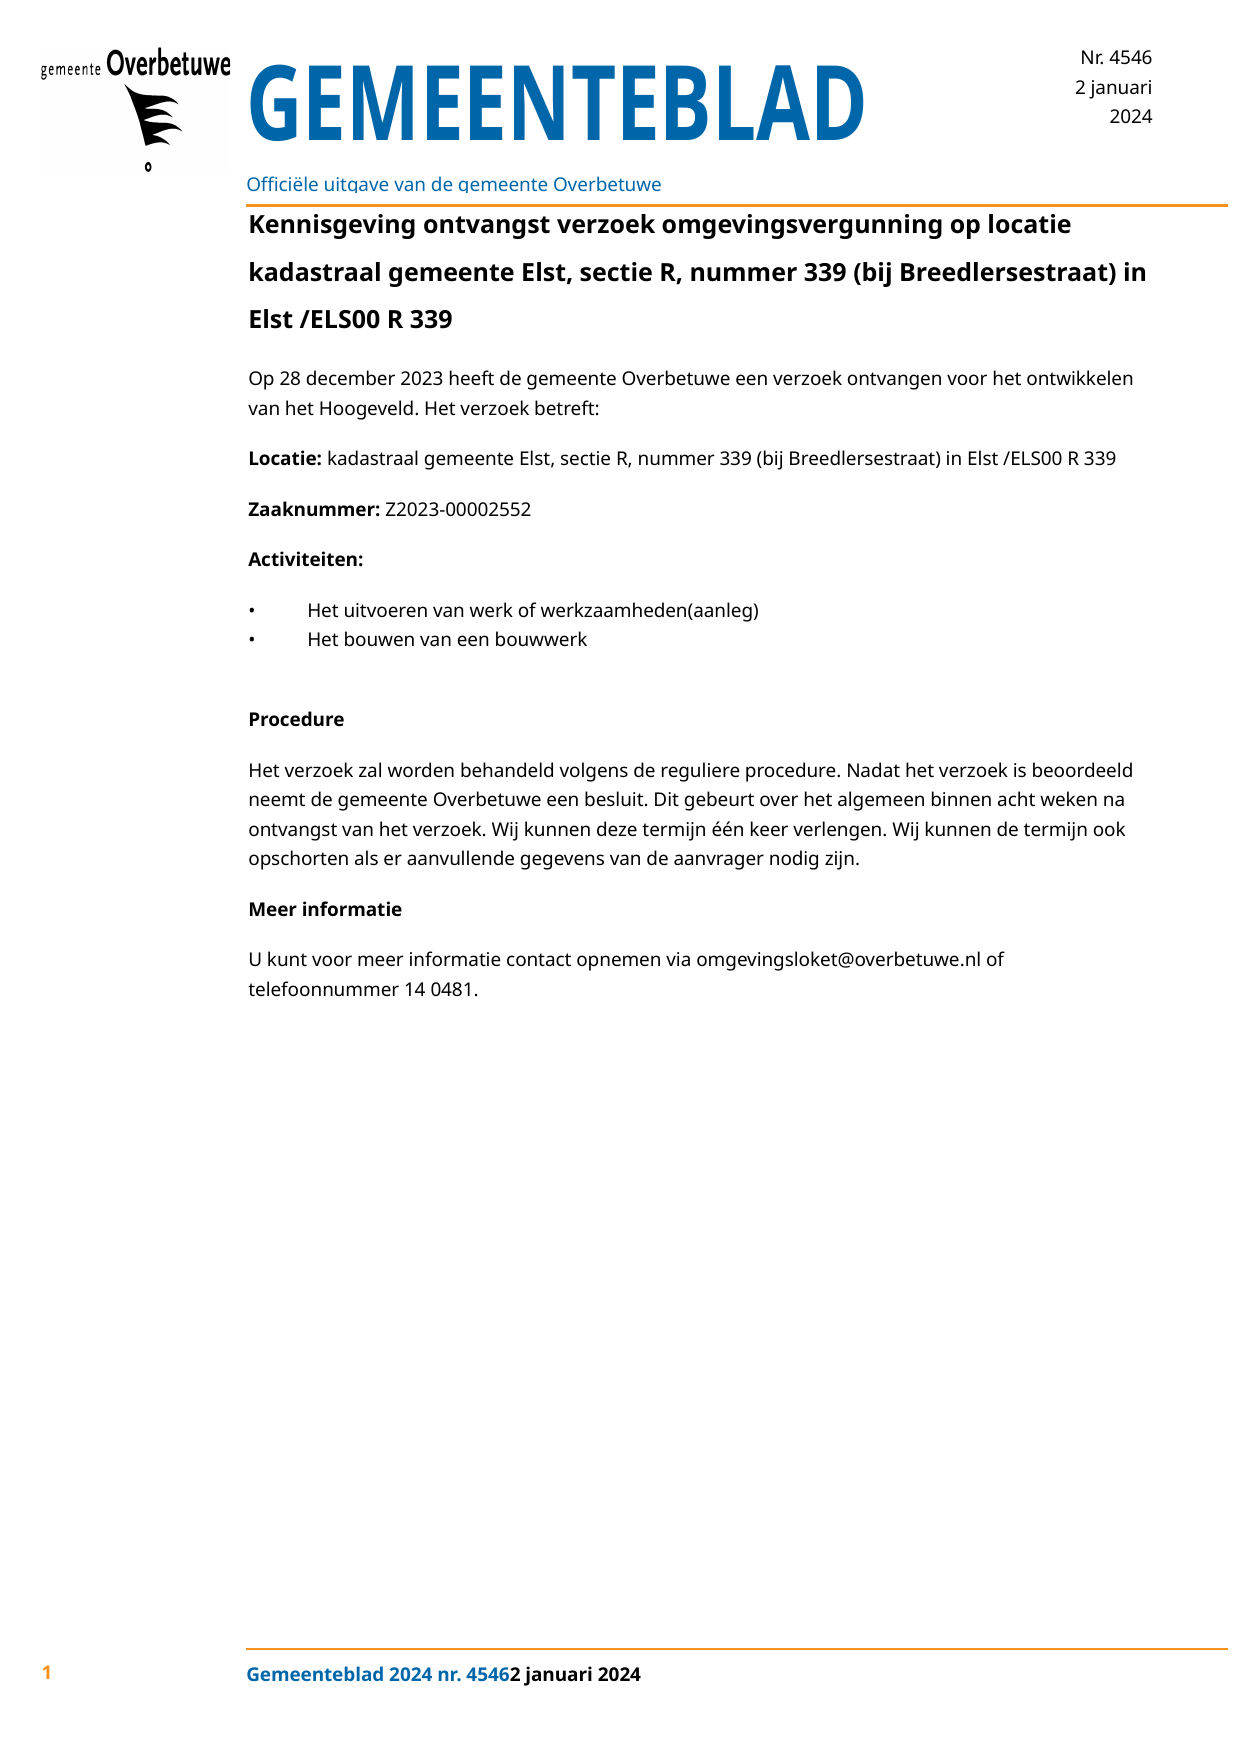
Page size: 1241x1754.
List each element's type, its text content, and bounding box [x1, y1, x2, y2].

list Het uitvoeren van werk of werkzaamheden(aanleg) [248, 597, 1152, 622]
text U kunt voor meer informatie contact opnemen via omgevingsloket@overbetuwe.nl of telefoonnummer 14 0481. [248, 946, 1152, 1002]
text Het verzoek zal worden behandeld volgens de reguliere procedure. Nadat het verzoek is beoordeeld neemt de gemeente Overbetuwe een besluit. Dit gebeurt over het algemeen binnen acht weken na ontvangst van het verzoek. Wij kunnen deze termijn één keer verlengen. Wij kunnen de termijn ook opschorten als er aanvullende gegevens van de aanvrager nodig zijn. [248, 757, 1152, 871]
text Locatie: kadastraal gemeente Elst, sectie R, nummer 339 (bij Breedlersestraat) in Elst /ELS00 R 339 [248, 446, 1152, 471]
list Het bouwen van een bouwwerk [248, 626, 1152, 652]
text Meer informatie [248, 896, 1152, 922]
picture [41, 47, 231, 172]
text Activiteiten: [248, 546, 1152, 572]
text Op 28 december 2023 heeft de gemeente Overbetuwe een verzoek ontvangen voor het ontwikkelen van het Hoogeveld. Het verzoek betreft: [248, 366, 1152, 421]
text Kennisgeving ontvangst verzoek omgevingsvergunning op locatie kadastraal gemeente Elst, sectie R, nummer 339 (bij Breedlersestraat) in Elst /ELS00 R 339 [248, 207, 1152, 336]
text Zaaknummer: Z2023-00002552 [248, 496, 1152, 522]
text Procedure [248, 706, 1152, 732]
